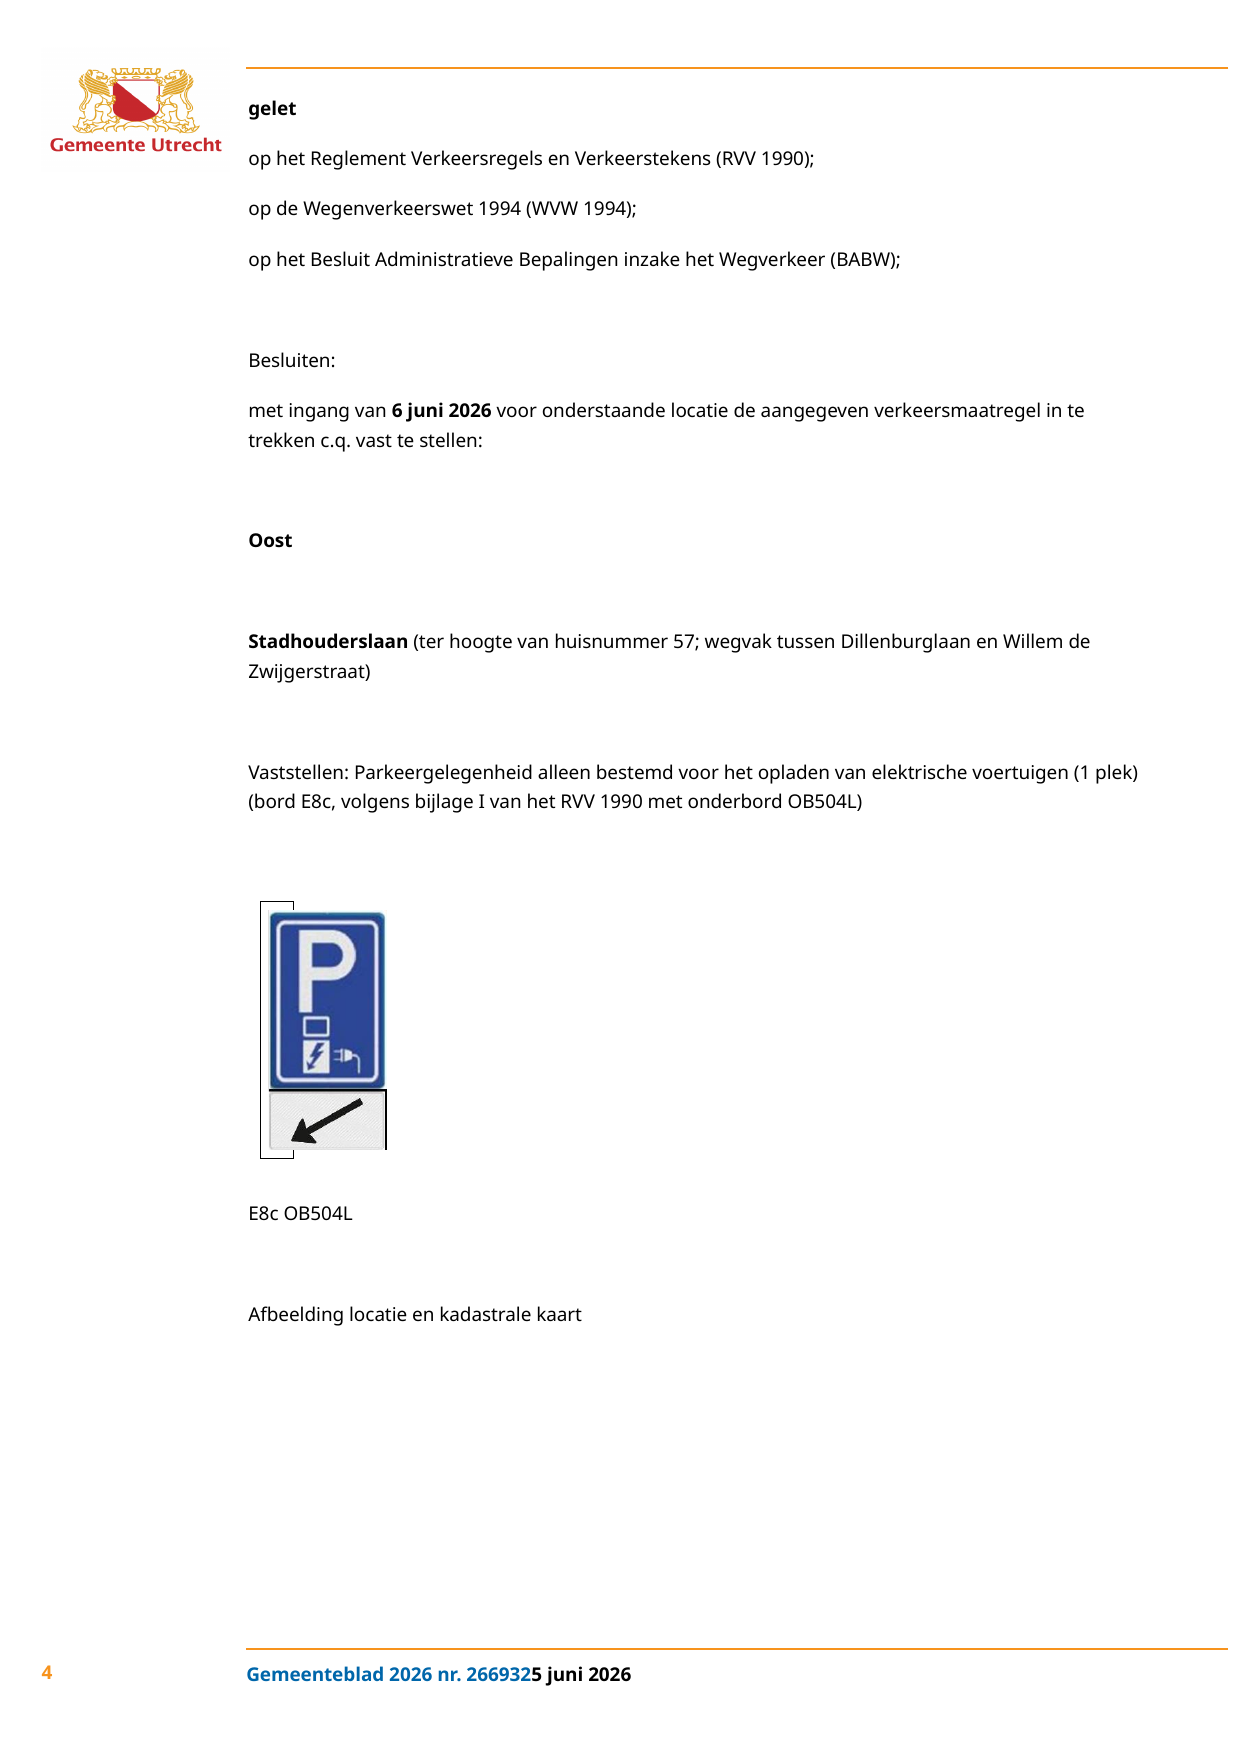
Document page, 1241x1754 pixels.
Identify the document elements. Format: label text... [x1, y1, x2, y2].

text op het Reglement Verkeersregels en Verkeerstekens (RVV 1990); [248, 145, 1152, 171]
text op het Besluit Administratieve Bepalingen inzake het Wegverkeer (BABW); [248, 246, 1152, 272]
text Besluiten: [248, 347, 1152, 373]
text Oost [248, 528, 1152, 553]
text Vaststellen: Parkeergelegenheid alleen bestemd voor het opladen van elektrische voertuigen (1 plek) (bord E8c, volgens bijlage I van het RVV 1990 met onderbord OB504L) [248, 759, 1152, 814]
text op de Wegenverkeerswet 1994 (WVW 1994); [248, 196, 1152, 221]
picture [268, 910, 387, 1150]
text Afbeelding locatie en kadastrale kaart [248, 1301, 1152, 1327]
text met ingang van 6 juni 2026 voor onderstaande locatie de aangegeven verkeersmaatregel in te trekken c.q. vast te stellen: [248, 397, 1152, 453]
text gelet [248, 95, 1152, 121]
picture [41, 47, 231, 172]
text Stadhouderslaan (ter hoogte van huisnummer 57; wegvak tussen Dillenburglaan en Willem de Zwijgerstraat) [248, 628, 1152, 684]
text E8c OB504L [248, 1201, 1152, 1226]
